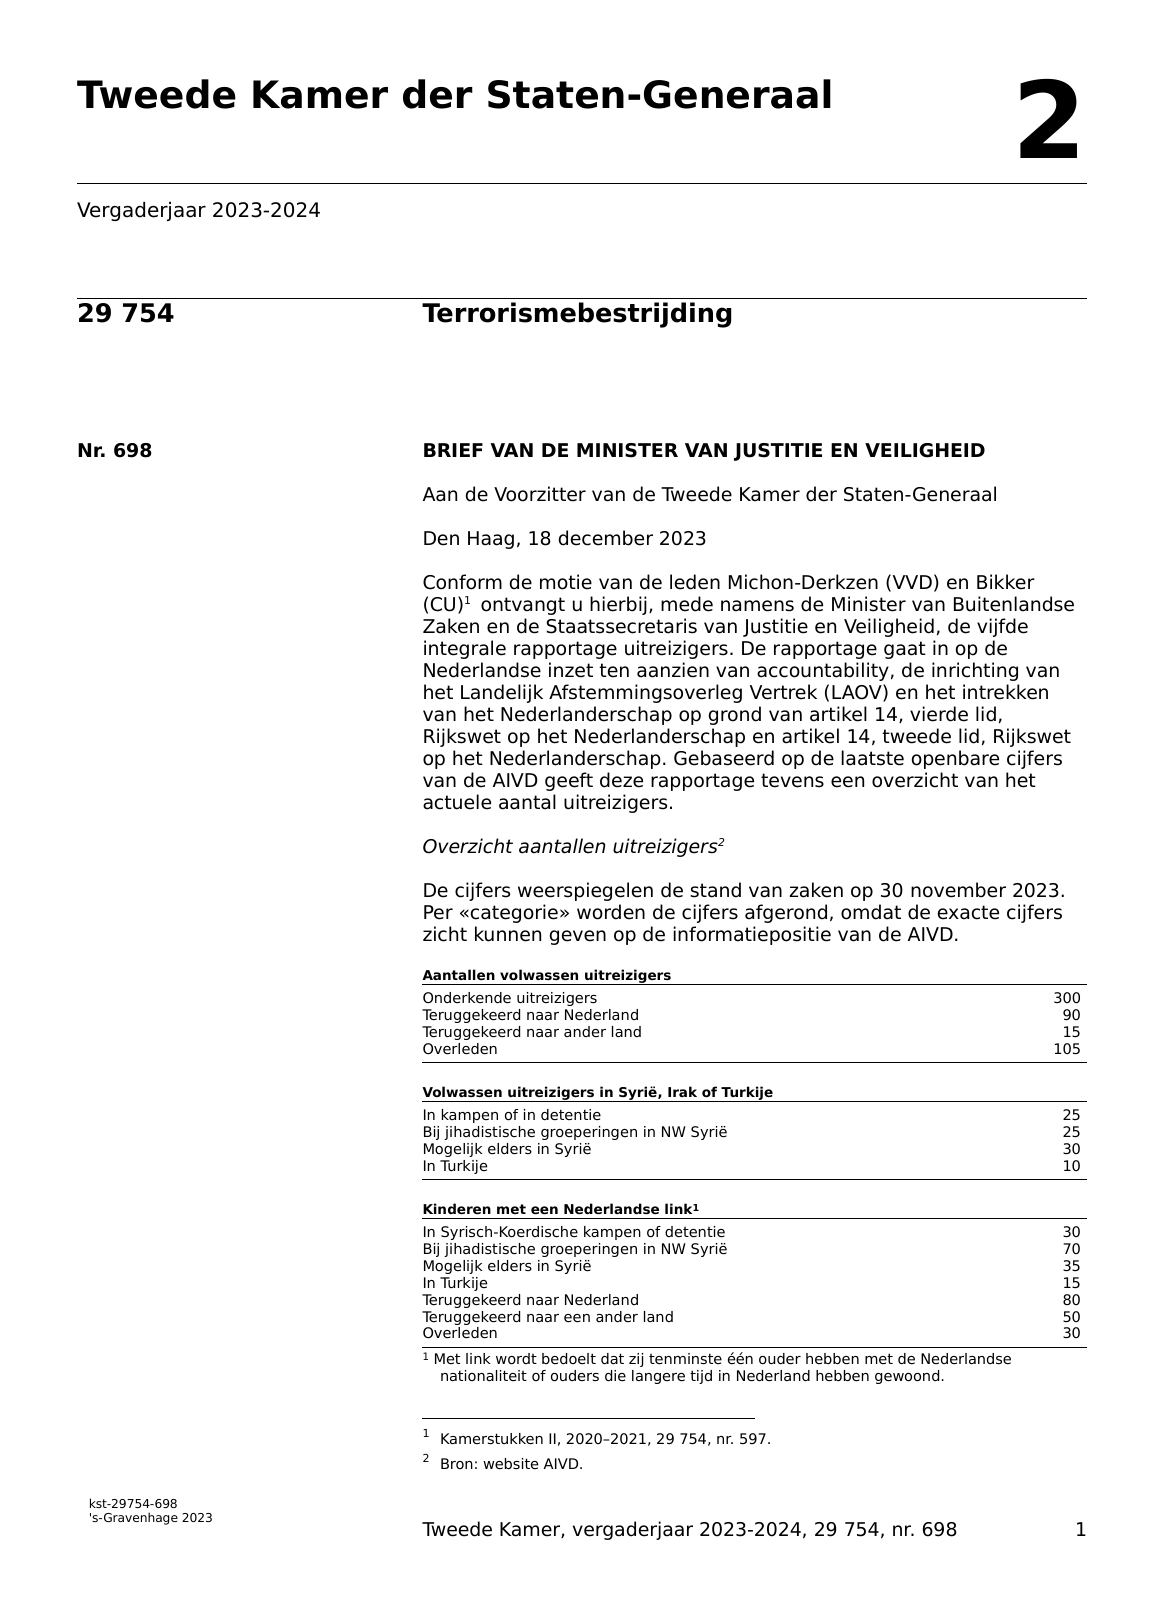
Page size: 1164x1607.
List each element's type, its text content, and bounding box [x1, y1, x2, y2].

table_cell Overleden [422, 1041, 1013, 1062]
table_cell 35 [1013, 1258, 1087, 1274]
text De cijfers weerspiegelen de stand van zaken op 30 november 2023. Per «categorie» worden de cijfers afgerond, omdat de exacte cijfers zicht kunnen geven op de informatiepositie van de AIVD. [422, 880, 1087, 946]
table_cell Bij jihadistische groeperingen in NW Syrië [422, 1241, 1013, 1257]
table_cell Mogelijk elders in Syrië [422, 1141, 1013, 1157]
table_cell 30 [1013, 1219, 1087, 1241]
table_header Tweede Kamer der Staten-Generaal [77, 59, 886, 183]
text Kamerstukken II, 2020–2021, 29 754, nr. 597. [422, 1427, 1087, 1449]
table_cell 25 [1013, 1124, 1087, 1141]
table_cell 15 [1013, 1275, 1087, 1291]
text 's-Gravenhage 2023 [88, 1511, 323, 1525]
table_cell 70 [1013, 1241, 1087, 1257]
table_cell Onderkende uitreizigers [422, 985, 1013, 1007]
table_header Aantallen volwassen uitreizigers [422, 968, 1087, 984]
table_cell 10 [1013, 1158, 1087, 1179]
table_cell 30 [1013, 1141, 1087, 1157]
table_cell In Turkije [422, 1158, 1013, 1179]
table_cell Teruggekeerd naar Nederland [422, 1007, 1013, 1023]
table_cell 300 [1013, 985, 1087, 1007]
table_cell In Syrisch-Koerdische kampen of detentie [422, 1219, 1013, 1241]
table_cell 50 [1013, 1309, 1087, 1325]
table_cell Teruggekeerd naar ander land [422, 1024, 1013, 1041]
text Conform de motie van de leden Michon-Derkzen (VVD) en Bikker (CU) ontvangt u hierbij, mede namens de Minister van Buitenlandse Zaken en de Staatssecretaris van Justitie en Veiligheid, de vijfde integrale rapportage uitreizigers. De rapportage gaat in op de Nederlandse inzet ten aanzien van accountability, de inrichting van het Landelijk Afstemmingsoverleg Vertrek (LAOV) en het intrekken van het Nederlanderschap op grond van artikel 14, vierde lid, Rijkswet op het Nederlanderschap en artikel 14, tweede lid, Rijkswet op het Nederlanderschap. Gebaseerd op de laatste openbare cijfers van de AIVD geeft deze rapportage tevens een overzicht van het actuele aantal uitreizigers. [422, 572, 1087, 814]
text Den Haag, 18 december 2023 [422, 528, 1087, 550]
table_cell Mogelijk elders in Syrië [422, 1258, 1013, 1274]
table_cell Bij jihadistische groeperingen in NW Syrië [422, 1124, 1013, 1141]
table_cell In Turkije [422, 1275, 1013, 1291]
table_cell 25 [1013, 1102, 1087, 1123]
table_cell Vergaderjaar 2023-2024 [77, 184, 1087, 298]
table_cell Teruggekeerd naar een ander land [422, 1309, 1013, 1325]
subtitle Nr. 698 BRIEF VAN DE MINISTER VAN JUSTITIE EN VEILIGHEID [77, 440, 1087, 462]
table_cell Overleden [422, 1325, 1013, 1347]
table_cell 15 [1013, 1024, 1087, 1041]
table_cell Teruggekeerd naar Nederland [422, 1291, 1013, 1308]
table_header Kinderen met een Nederlandse link1 [422, 1202, 1087, 1218]
subtitle Overzicht aantallen uitreizigers [422, 836, 1087, 858]
text Bron: website AIVD. [422, 1452, 1087, 1474]
table_cell 1 Met link wordt bedoelt dat zij tenminste één ouder hebben met de Nederlandse nationaliteit of ouders die langere tijd in Nederland hebben gewoond. [422, 1348, 1087, 1385]
table_cell 80 [1013, 1291, 1087, 1308]
table_cell 90 [1013, 1007, 1087, 1023]
table_header 2 [886, 59, 1087, 183]
table_cell 30 [1013, 1325, 1087, 1347]
table_cell In kampen of in detentie [422, 1102, 1013, 1123]
subtitle 29 754 Terrorismebestrijding [77, 299, 1087, 329]
text kst-29754-698 [88, 1497, 323, 1511]
table_cell 105 [1013, 1041, 1087, 1062]
text Aan de Voorzitter van de Tweede Kamer der Staten-Generaal [422, 484, 1087, 506]
table_header Volwassen uitreizigers in Syrië, Irak of Turkije [422, 1085, 1087, 1101]
